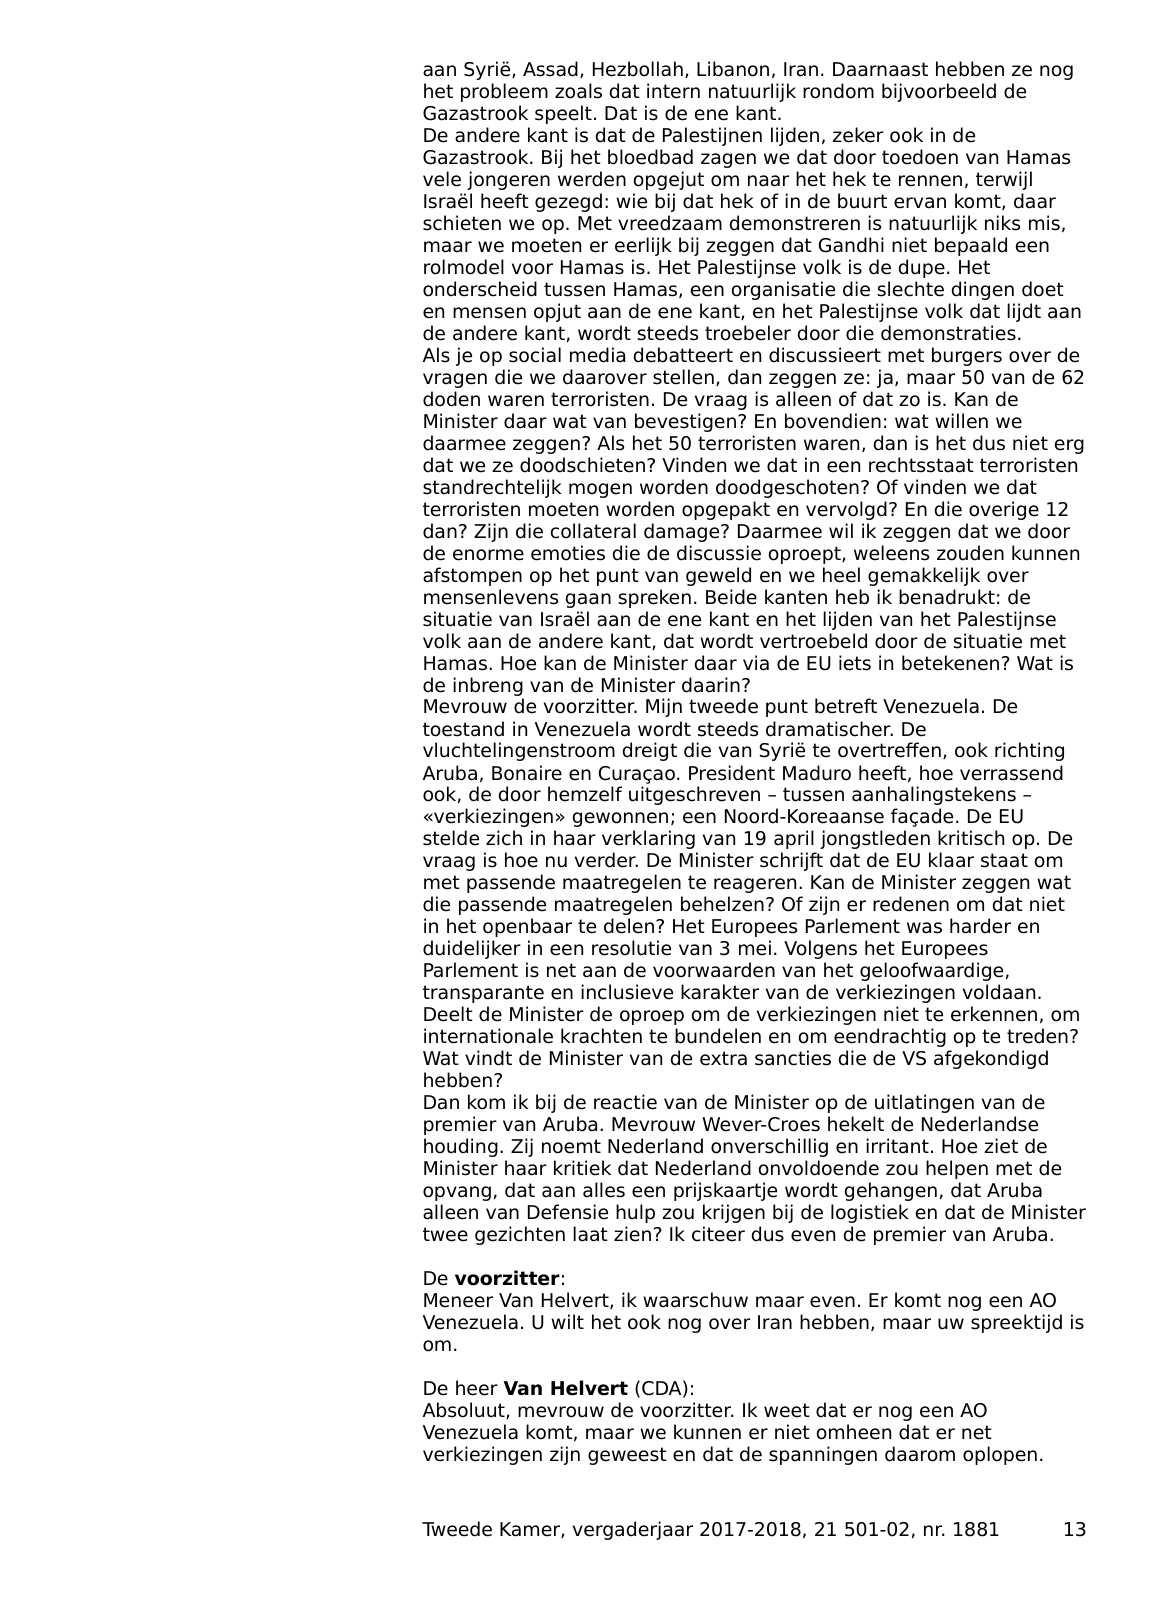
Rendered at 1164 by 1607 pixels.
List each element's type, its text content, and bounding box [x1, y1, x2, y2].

text Absoluut, mevrouw de voorzitter. Ik weet dat er nog een AO Venezuela komt, maar we kunnen er niet omheen dat er net verkiezingen zijn geweest en dat de spanningen daarom oplopen. [422, 1400, 1087, 1466]
text Als je op social media debatteert en discussieert met burgers over de vragen die we daarover stellen, dan zeggen ze: ja, maar 50 van de 62 doden waren terroristen. De vraag is alleen of dat zo is. Kan de Minister daar wat van bevestigen? En bovendien: wat willen we daarmee zeggen? Als het 50 terroristen waren, dan is het dus niet erg dat we ze doodschieten? Vinden we dat in een rechtsstaat terroristen standrechtelijk mogen worden doodgeschoten? Of vinden we dat terroristen moeten worden opgepakt en vervolgd? En die overige 12 dan? Zijn die collateral damage? Daarmee wil ik zeggen dat we door de enorme emoties die de discussie oproept, weleens zouden kunnen afstompen op het punt van geweld en we heel gemakkelijk over mensenlevens gaan spreken. Beide kanten heb ik benadrukt: de situatie van Israël aan de ene kant en het lijden van het Palestijnse volk aan de andere kant, dat wordt vertroebeld door de situatie met Hamas. Hoe kan de Minister daar via de EU iets in betekenen? Wat is de inbreng van de Minister daarin? [422, 345, 1087, 696]
text De andere kant is dat de Palestijnen lijden, zeker ook in de Gazastrook. Bij het bloedbad zagen we dat door toedoen van Hamas vele jongeren werden opgejut om naar het hek te rennen, terwijl Israël heeft gezegd: wie bij dat hek of in de buurt ervan komt, daar schieten we op. Met vreedzaam demonstreren is natuurlijk niks mis, maar we moeten er eerlijk bij zeggen dat Gandhi niet bepaald een rolmodel voor Hamas is. Het Palestijnse volk is de dupe. Het onderscheid tussen Hamas, een organisatie die slechte dingen doet en mensen opjut aan de ene kant, en het Palestijnse volk dat lijdt aan de andere kant, wordt steeds troebeler door die demonstraties. [422, 125, 1087, 345]
text Meneer Van Helvert, ik waarschuw maar even. Er komt nog een AO Venezuela. U wilt het ook nog over Iran hebben, maar uw spreektijd is om. [422, 1290, 1087, 1356]
text Dan kom ik bij de reactie van de Minister op de uitlatingen van de premier van Aruba. Mevrouw Wever-Croes hekelt de Nederlandse houding. Zij noemt Nederland onverschillig en irritant. Hoe ziet de Minister haar kritiek dat Nederland onvoldoende zou helpen met de opvang, dat aan alles een prijskaartje wordt gehangen, dat Aruba alleen van Defensie hulp zou krijgen bij de logistiek en dat de Minister twee gezichten laat zien? Ik citeer dus even de premier van Aruba. [422, 1092, 1087, 1246]
text De heer Van Helvert (CDA): [422, 1378, 1087, 1400]
text aan Syrië, Assad, Hezbollah, Libanon, Iran. Daarnaast hebben ze nog het probleem zoals dat intern natuurlijk rondom bijvoorbeeld de Gazastrook speelt. Dat is de ene kant. [422, 59, 1087, 125]
text Mevrouw de voorzitter. Mijn tweede punt betreft Venezuela. De toestand in Venezuela wordt steeds dramatischer. De vluchtelingenstroom dreigt die van Syrië te overtreffen, ook richting Aruba, Bonaire en Curaçao. President Maduro heeft, hoe verrassend ook, de door hemzelf uitgeschreven – tussen aanhalingstekens – «verkiezingen» gewonnen; een Noord-Koreaanse façade. De EU stelde zich in haar verklaring van 19 april jongstleden kritisch op. De vraag is hoe nu verder. De Minister schrijft dat de EU klaar staat om met passende maatregelen te reageren. Kan de Minister zeggen wat die passende maatregelen behelzen? Of zijn er redenen om dat niet in het openbaar te delen? Het Europees Parlement was harder en duidelijker in een resolutie van 3 mei. Volgens het Europees Parlement is net aan de voorwaarden van het geloofwaardige, transparante en inclusieve karakter van de verkiezingen voldaan. Deelt de Minister de oproep om de verkiezingen niet te erkennen, om internationale krachten te bundelen en om eendrachtig op te treden? Wat vindt de Minister van de extra sancties die de VS afgekondigd hebben? [422, 696, 1087, 1092]
text De voorzitter: [422, 1268, 1087, 1290]
